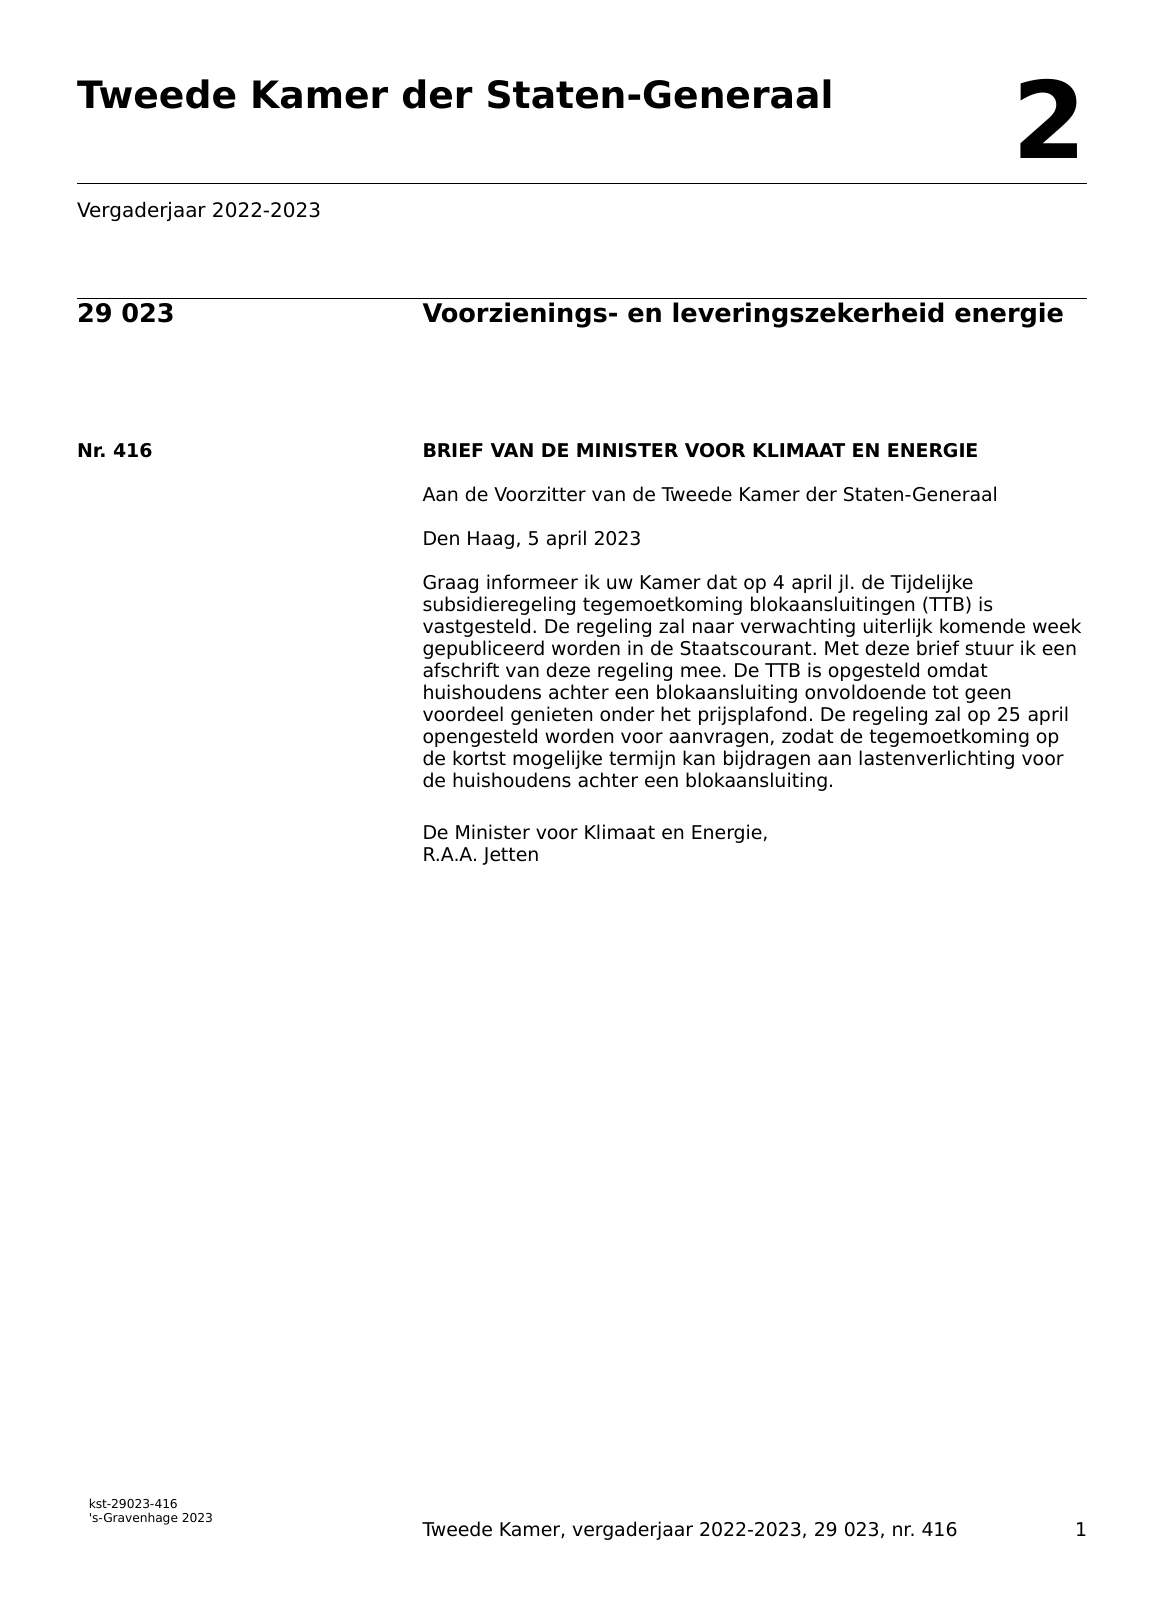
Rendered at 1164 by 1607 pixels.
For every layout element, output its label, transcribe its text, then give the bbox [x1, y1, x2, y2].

text 's-Gravenhage 2023 [88, 1511, 323, 1525]
table_cell Vergaderjaar 2022-2023 [77, 184, 1087, 298]
text kst-29023-416 [88, 1497, 323, 1511]
table_header Tweede Kamer der Staten-Generaal [77, 59, 886, 183]
text Aan de Voorzitter van de Tweede Kamer der Staten-Generaal [422, 484, 1087, 506]
text Den Haag, 5 april 2023 [422, 528, 1087, 550]
text De Minister voor Klimaat en Energie, R.A.A. Jetten [422, 822, 1087, 866]
table_header 2 [886, 59, 1087, 183]
subtitle 29 023 Voorzienings- en leveringszekerheid energie [77, 299, 1087, 329]
text Graag informeer ik uw Kamer dat op 4 april jl. de Tijdelijke subsidieregeling tegemoetkoming blokaansluitingen (TTB) is vastgesteld. De regeling zal naar verwachting uiterlijk komende week gepubliceerd worden in de Staatscourant. Met deze brief stuur ik een afschrift van deze regeling mee. De TTB is opgesteld omdat huishoudens achter een blokaansluiting onvoldoende tot geen voordeel genieten onder het prijsplafond. De regeling zal op 25 april opengesteld worden voor aanvragen, zodat de tegemoetkoming op de kortst mogelijke termijn kan bijdragen aan lastenverlichting voor de huishoudens achter een blokaansluiting. [422, 572, 1087, 792]
subtitle Nr. 416 BRIEF VAN DE MINISTER VOOR KLIMAAT EN ENERGIE [77, 440, 1087, 462]
